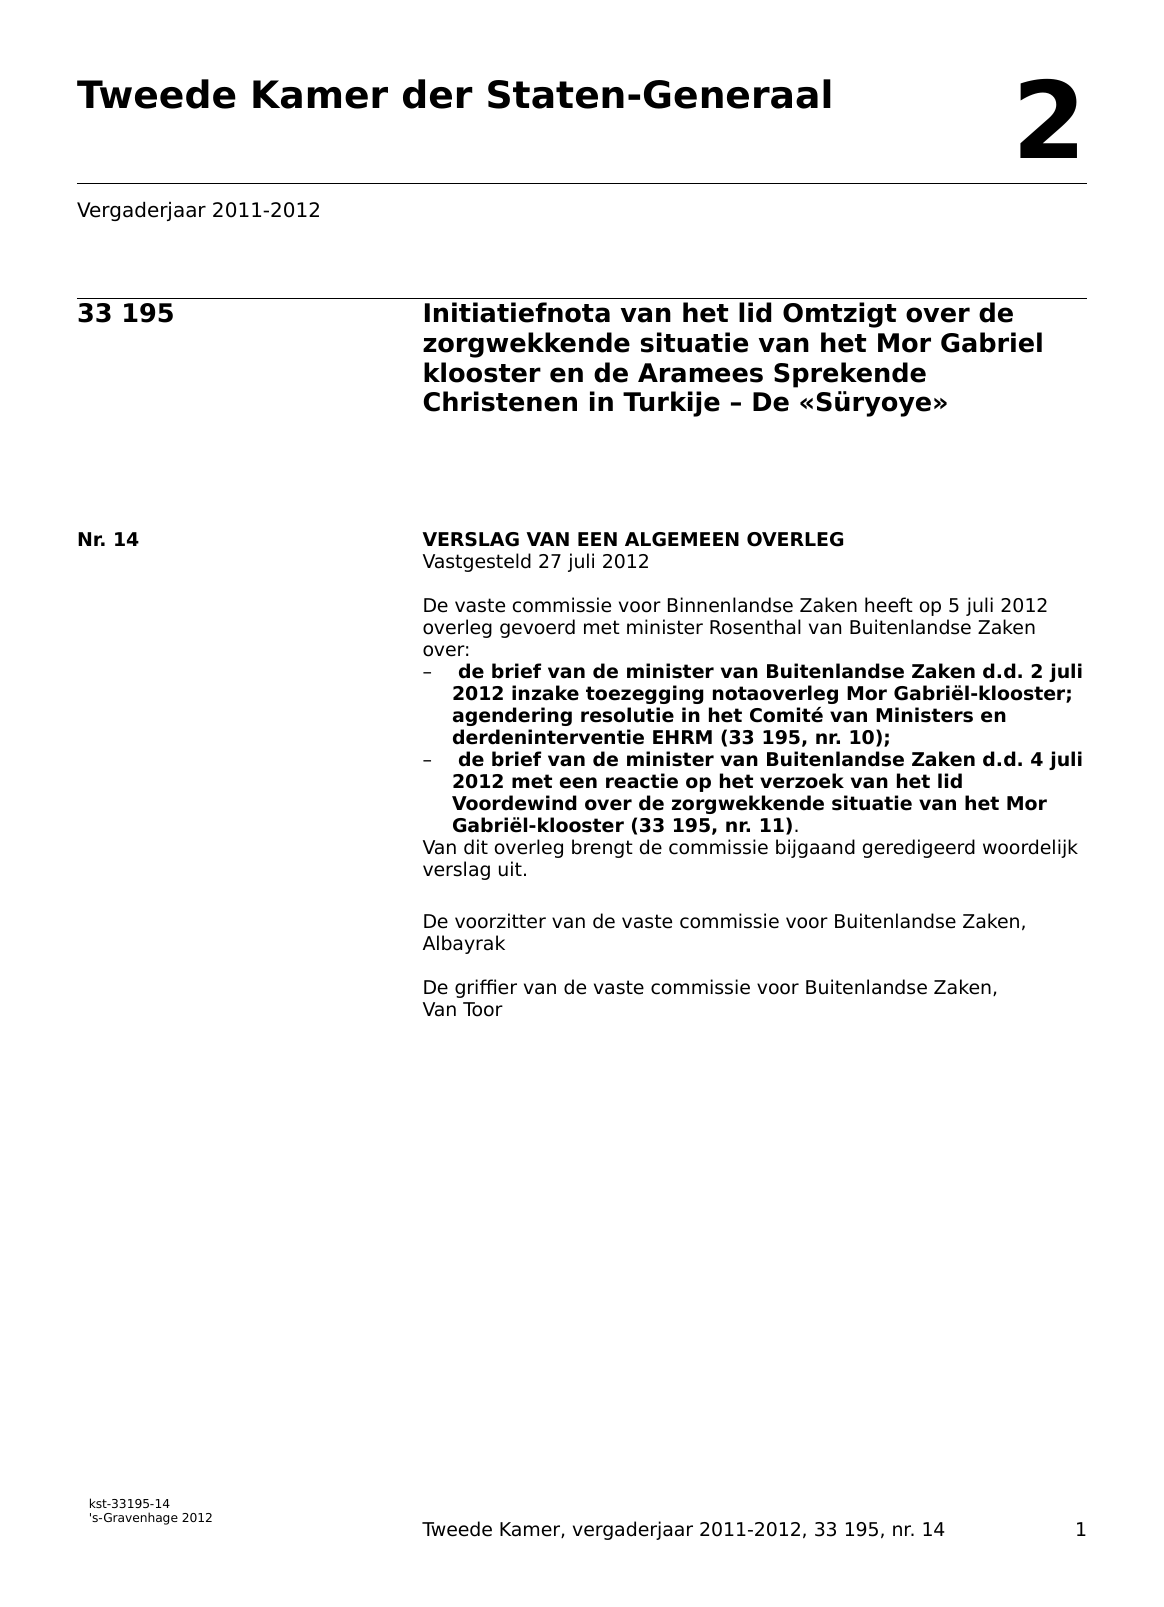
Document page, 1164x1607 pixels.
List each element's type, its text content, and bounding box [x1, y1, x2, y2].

text kst-33195-14 [88, 1497, 323, 1511]
text Van dit overleg brengt de commissie bijgaand geredigeerd woordelijk verslag uit. [422, 837, 1087, 881]
text De voorzitter van de vaste commissie voor Buitenlandse Zaken, Albayrak [422, 911, 1087, 954]
text De griffier van de vaste commissie voor Buitenlandse Zaken, Van Toor [422, 977, 1087, 1021]
text – de brief van de minister van Buitenlandse Zaken d.d. 4 juli 2012 met een reactie op het verzoek van het lid Voordewind over de zorgwekkende situatie van het Mor Gabriël-klooster (33 195, nr. 11). [422, 749, 1087, 837]
table_header Tweede Kamer der Staten-Generaal [77, 59, 886, 183]
text Vastgesteld 27 juli 2012 [422, 551, 1087, 573]
subtitle Nr. 14 VERSLAG VAN EEN ALGEMEEN OVERLEG [77, 529, 1087, 551]
table_header 2 [886, 59, 1087, 183]
subtitle 33 195 Initiatiefnota van het lid Omtzigt over de zorgwekkende situatie van het Mor Gabriel klooster en de Aramees Sprekende Christenen in Turkije – De «Süryoye» [77, 299, 1087, 418]
text De vaste commissie voor Binnenlandse Zaken heeft op 5 juli 2012 overleg gevoerd met minister Rosenthal van Buitenlandse Zaken over: [422, 595, 1087, 661]
text 's-Gravenhage 2012 [88, 1511, 323, 1525]
text – de brief van de minister van Buitenlandse Zaken d.d. 2 juli 2012 inzake toezegging notaoverleg Mor Gabriël-klooster; agendering resolutie in het Comité van Ministers en derdeninterventie EHRM (33 195, nr. 10); [422, 661, 1087, 749]
table_cell Vergaderjaar 2011-2012 [77, 184, 1087, 298]
